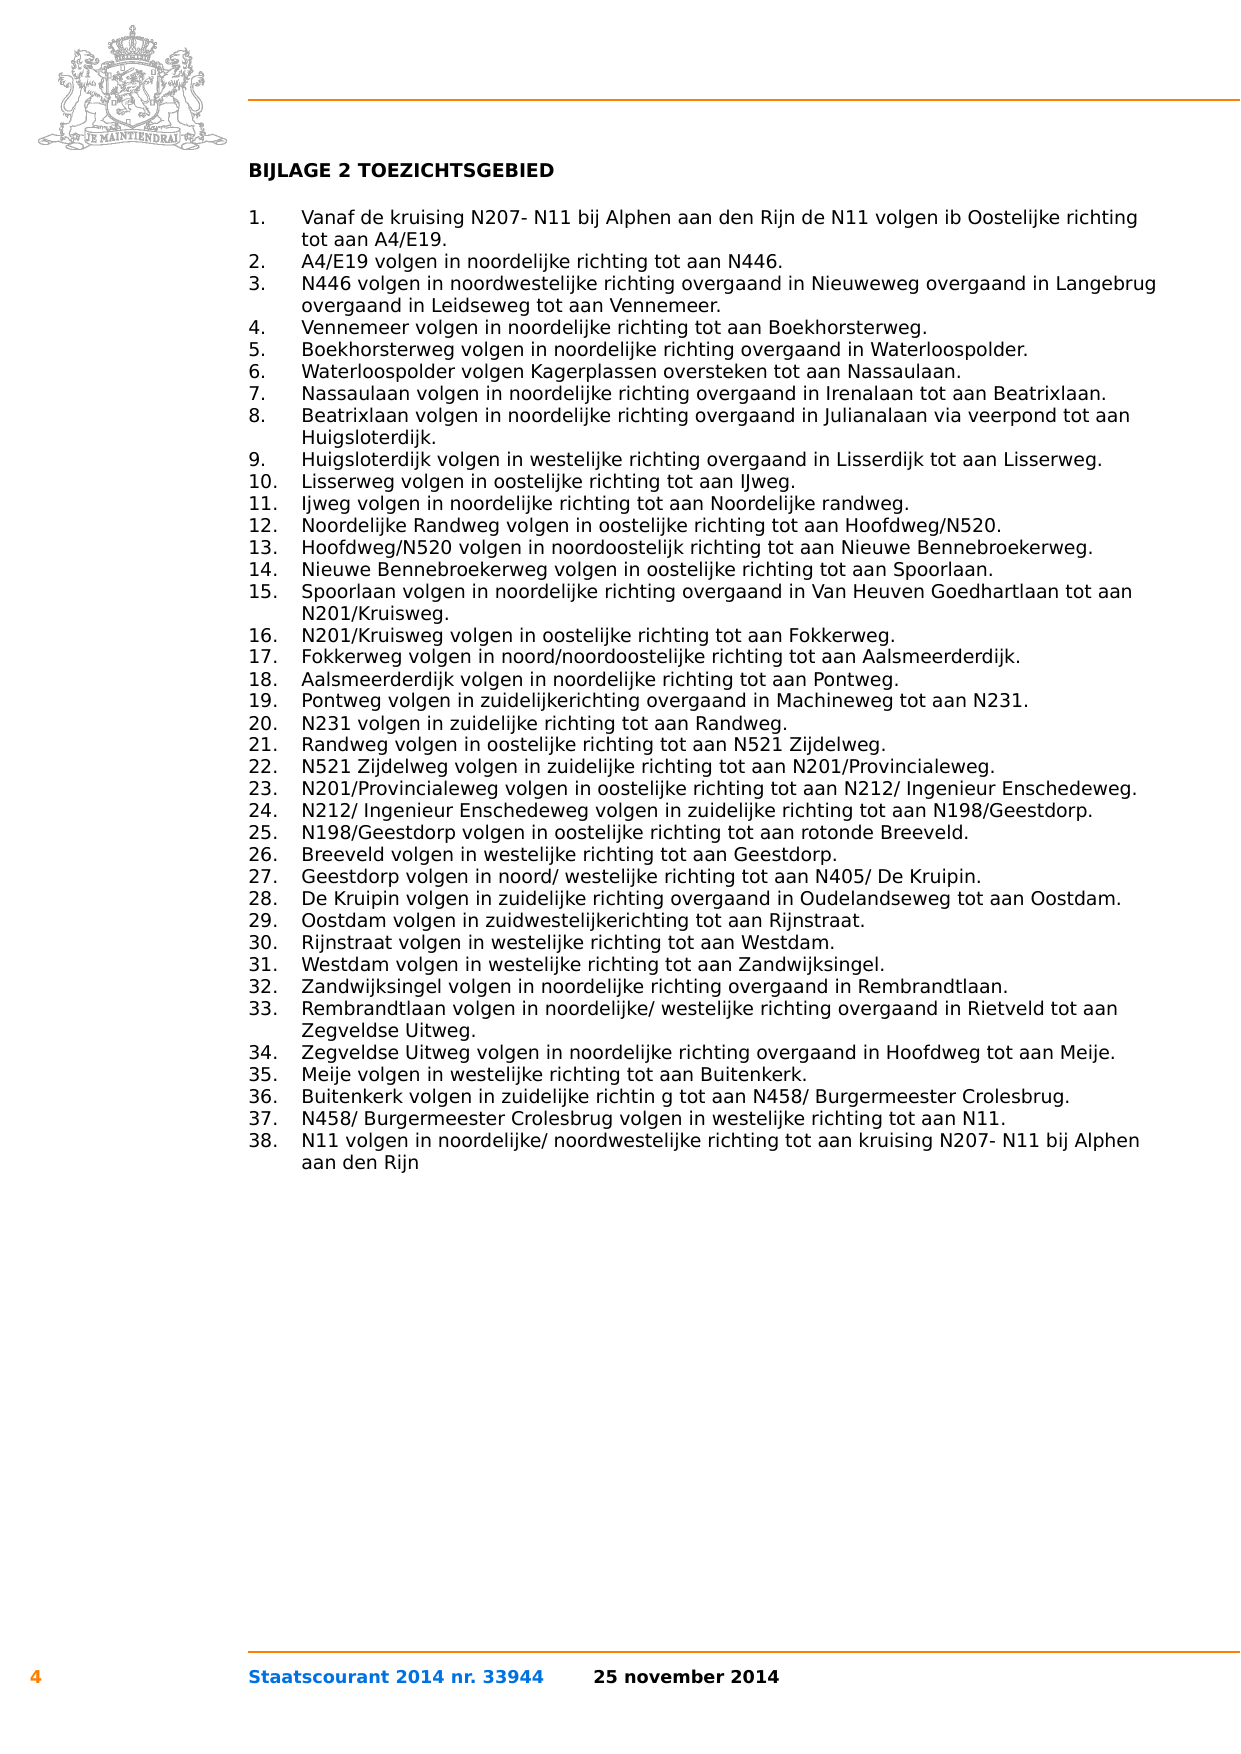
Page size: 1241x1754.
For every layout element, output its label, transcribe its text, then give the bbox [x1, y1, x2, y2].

text 30. Rijnstraat volgen in westelijke richting tot aan Westdam. [248, 932, 1163, 954]
text 14. Nieuwe Bennebroekerweg volgen in oostelijke richting tot aan Spoorlaan. [248, 558, 1163, 581]
text 16. N201/Kruisweg volgen in oostelijke richting tot aan Fokkerweg. [248, 624, 1163, 646]
text 29. Oostdam volgen in zuidwestelijkerichting tot aan Rijnstraat. [248, 910, 1163, 932]
text 20. N231 volgen in zuidelijke richting tot aan Randweg. [248, 712, 1163, 734]
text 36. Buitenkerk volgen in zuidelijke richtin g tot aan N458/ Burgermeester Crolesbrug. [248, 1086, 1163, 1108]
text 21. Randweg volgen in oostelijke richting tot aan N521 Zijdelweg. [248, 734, 1163, 756]
text 15. Spoorlaan volgen in noordelijke richting overgaand in Van Heuven Goedhartlaan tot aan N201/Kruisweg. [248, 581, 1163, 624]
text 12. Noordelijke Randweg volgen in oostelijke richting tot aan Hoofdweg/N520. [248, 514, 1163, 537]
text 31. Westdam volgen in westelijke richting tot aan Zandwijksingel. [248, 954, 1163, 976]
text 9. Huigsloterdijk volgen in westelijke richting overgaand in Lisserdijk tot aan Lisserweg. [248, 449, 1163, 471]
text 34. Zegveldse Uitweg volgen in noordelijke richting overgaand in Hoofdweg tot aan Meije. [248, 1042, 1163, 1064]
picture [38, 25, 227, 150]
text 26. Breeveld volgen in westelijke richting tot aan Geestdorp. [248, 844, 1163, 866]
text 24. N212/ Ingenieur Enschedeweg volgen in zuidelijke richting tot aan N198/Geestdorp. [248, 800, 1163, 822]
text 5. Boekhorsterweg volgen in noordelijke richting overgaand in Waterloospolder. [248, 339, 1163, 361]
text 18. Aalsmeerderdijk volgen in noordelijke richting tot aan Pontweg. [248, 668, 1163, 690]
text 7. Nassaulaan volgen in noordelijke richting overgaand in Irenalaan tot aan Beatrixlaan. [248, 383, 1163, 405]
text 27. Geestdorp volgen in noord/ westelijke richting tot aan N405/ De Kruipin. [248, 866, 1163, 888]
subtitle BIJLAGE 2 TOEZICHTSGEBIED [248, 160, 1163, 182]
text 38. N11 volgen in noordelijke/ noordwestelijke richting tot aan kruising N207- N11 bij Alphen aan den Rijn [248, 1130, 1163, 1174]
text 3. N446 volgen in noordwestelijke richting overgaand in Nieuweweg overgaand in Langebrug overgaand in Leidseweg tot aan Vennemeer. [248, 273, 1163, 317]
text 1. Vanaf de kruising N207- N11 bij Alphen aan den Rijn de N11 volgen ib Oostelijke richting tot aan A4/E19. [248, 207, 1163, 251]
text 11. Ijweg volgen in noordelijke richting tot aan Noordelijke randweg. [248, 493, 1163, 514]
text 37. N458/ Burgermeester Crolesbrug volgen in westelijke richting tot aan N11. [248, 1108, 1163, 1130]
text 33. Rembrandtlaan volgen in noordelijke/ westelijke richting overgaand in Rietveld tot aan Zegveldse Uitweg. [248, 998, 1163, 1042]
text 2. A4/E19 volgen in noordelijke richting tot aan N446. [248, 251, 1163, 273]
text 25. N198/Geestdorp volgen in oostelijke richting tot aan rotonde Breeveld. [248, 822, 1163, 844]
text 32. Zandwijksingel volgen in noordelijke richting overgaand in Rembrandtlaan. [248, 976, 1163, 998]
text 8. Beatrixlaan volgen in noordelijke richting overgaand in Julianalaan via veerpond tot aan Huigsloterdijk. [248, 405, 1163, 449]
text 13. Hoofdweg/N520 volgen in noordoostelijk richting tot aan Nieuwe Bennebroekerweg. [248, 537, 1163, 558]
text 17. Fokkerweg volgen in noord/noordoostelijke richting tot aan Aalsmeerderdijk. [248, 646, 1163, 668]
text 23. N201/Provincialeweg volgen in oostelijke richting tot aan N212/ Ingenieur Enschedeweg. [248, 778, 1163, 800]
text 35. Meije volgen in westelijke richting tot aan Buitenkerk. [248, 1064, 1163, 1086]
text 28. De Kruipin volgen in zuidelijke richting overgaand in Oudelandseweg tot aan Oostdam. [248, 888, 1163, 910]
text 4. Vennemeer volgen in noordelijke richting tot aan Boekhorsterweg. [248, 317, 1163, 339]
text 6. Waterloospolder volgen Kagerplassen oversteken tot aan Nassaulaan. [248, 361, 1163, 383]
text 10. Lisserweg volgen in oostelijke richting tot aan IJweg. [248, 471, 1163, 493]
text 19. Pontweg volgen in zuidelijkerichting overgaand in Machineweg tot aan N231. [248, 690, 1163, 712]
text 22. N521 Zijdelweg volgen in zuidelijke richting tot aan N201/Provincialeweg. [248, 756, 1163, 778]
